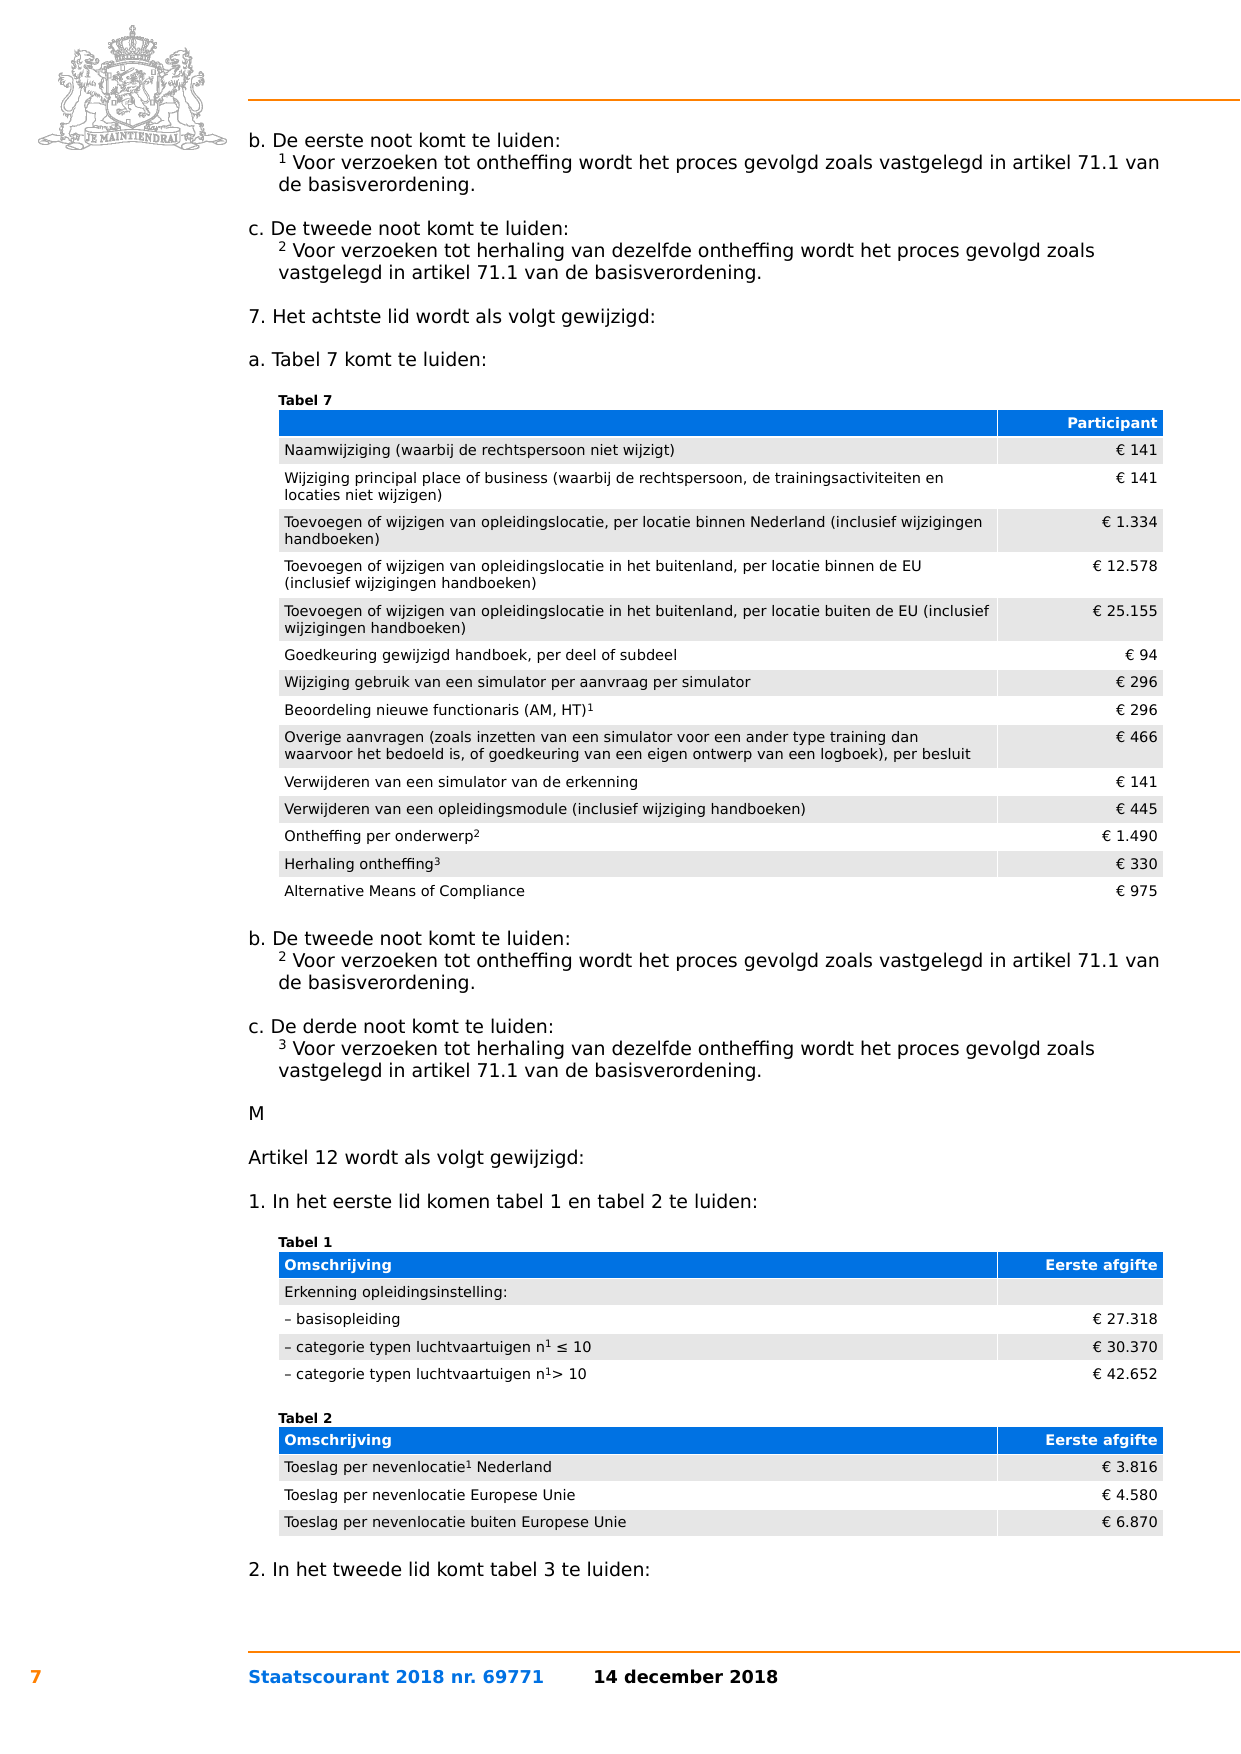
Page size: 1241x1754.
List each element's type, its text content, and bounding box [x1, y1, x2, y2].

table_cell € 466 [998, 725, 1163, 768]
text 2 Voor verzoeken tot ontheffing wordt het proces gevolgd zoals vastgelegd in artikel 71.1 van de basisverordening. [278, 950, 1163, 994]
text 1 Voor verzoeken tot ontheffing wordt het proces gevolgd zoals vastgelegd in artikel 71.1 van de basisverordening. [278, 152, 1163, 196]
text Artikel 12 wordt als volgt gewijzigd: [248, 1147, 1163, 1169]
table_cell Participant [998, 410, 1163, 436]
table_cell Overige aanvragen (zoals inzetten van een simulator voor een ander type training dan waarvoor het bedoeld is, of goedkeuring van een eigen ontwerp van een logboek), per besluit [279, 725, 997, 768]
table_cell € 141 [998, 465, 1163, 508]
text b. De tweede noot komt te luiden: [248, 928, 1163, 950]
table_cell Verwijderen van een simulator van de erkenning [279, 769, 997, 795]
table_cell – categorie typen luchtvaartuigen n1 ≤ 10 [279, 1334, 997, 1360]
text a. Tabel 7 komt te luiden: [248, 349, 1163, 371]
text 1. In het eerste lid komen tabel 1 en tabel 2 te luiden: [248, 1191, 1163, 1213]
table_cell € 27.318 [998, 1306, 1163, 1333]
table_cell [279, 410, 997, 436]
picture [38, 25, 227, 150]
table_cell € 12.578 [998, 554, 1163, 597]
text c. De tweede noot komt te luiden: [248, 218, 1163, 240]
table_cell € 296 [998, 697, 1163, 723]
table_cell Toeslag per nevenlocatie Europese Unie [279, 1482, 997, 1508]
table_cell Wijziging gebruik van een simulator per aanvraag per simulator [279, 670, 997, 696]
table_cell € 1.334 [998, 509, 1163, 552]
table_cell Ontheffing per onderwerp2 [279, 824, 997, 850]
table_cell € 975 [998, 879, 1163, 905]
table_cell Erkenning opleidingsinstelling: [279, 1279, 997, 1305]
table_header Tabel 2 [278, 1411, 1163, 1426]
table_cell Eerste afgifte [998, 1252, 1163, 1278]
table_cell € 6.870 [998, 1510, 1163, 1536]
table_cell Toeslag per nevenlocatie buiten Europese Unie [279, 1510, 997, 1536]
table_cell € 42.652 [998, 1361, 1163, 1388]
text 3 Voor verzoeken tot herhaling van dezelfde ontheffing wordt het proces gevolgd zoals vastgelegd in artikel 71.1 van de basisverordening. [278, 1037, 1163, 1081]
table_cell Herhaling ontheffing3 [279, 851, 997, 877]
table_cell € 296 [998, 670, 1163, 696]
table_cell € 141 [998, 769, 1163, 795]
table_cell – categorie typen luchtvaartuigen n1> 10 [279, 1361, 997, 1388]
table_cell € 141 [998, 438, 1163, 464]
table_header Tabel 7 [278, 393, 1163, 409]
table_header Tabel 1 [278, 1235, 1163, 1251]
text b. De eerste noot komt te luiden: [248, 130, 1163, 152]
table_cell Toevoegen of wijzigen van opleidingslocatie in het buitenland, per locatie binnen de EU (inclusief wijzigingen handboeken) [279, 554, 997, 597]
table_cell € 30.370 [998, 1334, 1163, 1360]
table_cell – basisopleiding [279, 1306, 997, 1333]
table_cell € 445 [998, 796, 1163, 823]
table_cell Verwijderen van een opleidingsmodule (inclusief wijziging handboeken) [279, 796, 997, 823]
table_cell Wijziging principal place of business (waarbij de rechtspersoon, de trainingsactiviteiten en locaties niet wijzigen) [279, 465, 997, 508]
text M [248, 1103, 1163, 1125]
table_cell € 330 [998, 851, 1163, 877]
table_cell Omschrijving [279, 1427, 997, 1454]
table_cell Eerste afgifte [998, 1427, 1163, 1454]
table_cell € 4.580 [998, 1482, 1163, 1508]
text 7. Het achtste lid wordt als volgt gewijzigd: [248, 306, 1163, 327]
table_cell Beoordeling nieuwe functionaris (AM, HT)1 [279, 697, 997, 723]
table_cell Toeslag per nevenlocatie1 Nederland [279, 1455, 997, 1481]
table_cell € 1.490 [998, 824, 1163, 850]
text c. De derde noot komt te luiden: [248, 1016, 1163, 1037]
table_cell € 3.816 [998, 1455, 1163, 1481]
table_cell Naamwijziging (waarbij de rechtspersoon niet wijzigt) [279, 438, 997, 464]
table_cell Goedkeuring gewijzigd handboek, per deel of subdeel [279, 642, 997, 669]
text 2 Voor verzoeken tot herhaling van dezelfde ontheffing wordt het proces gevolgd zoals vastgelegd in artikel 71.1 van de basisverordening. [278, 240, 1163, 284]
table_cell Toevoegen of wijzigen van opleidingslocatie, per locatie binnen Nederland (inclusief wijzigingen handboeken) [279, 509, 997, 552]
table_cell Alternative Means of Compliance [279, 879, 997, 905]
table_cell [998, 1279, 1163, 1305]
table_cell € 25.155 [998, 598, 1163, 641]
table_cell € 94 [998, 642, 1163, 669]
text 2. In het tweede lid komt tabel 3 te luiden: [248, 1559, 1163, 1581]
table_cell Omschrijving [279, 1252, 997, 1278]
table_cell Toevoegen of wijzigen van opleidingslocatie in het buitenland, per locatie buiten de EU (inclusief wijzigingen handboeken) [279, 598, 997, 641]
